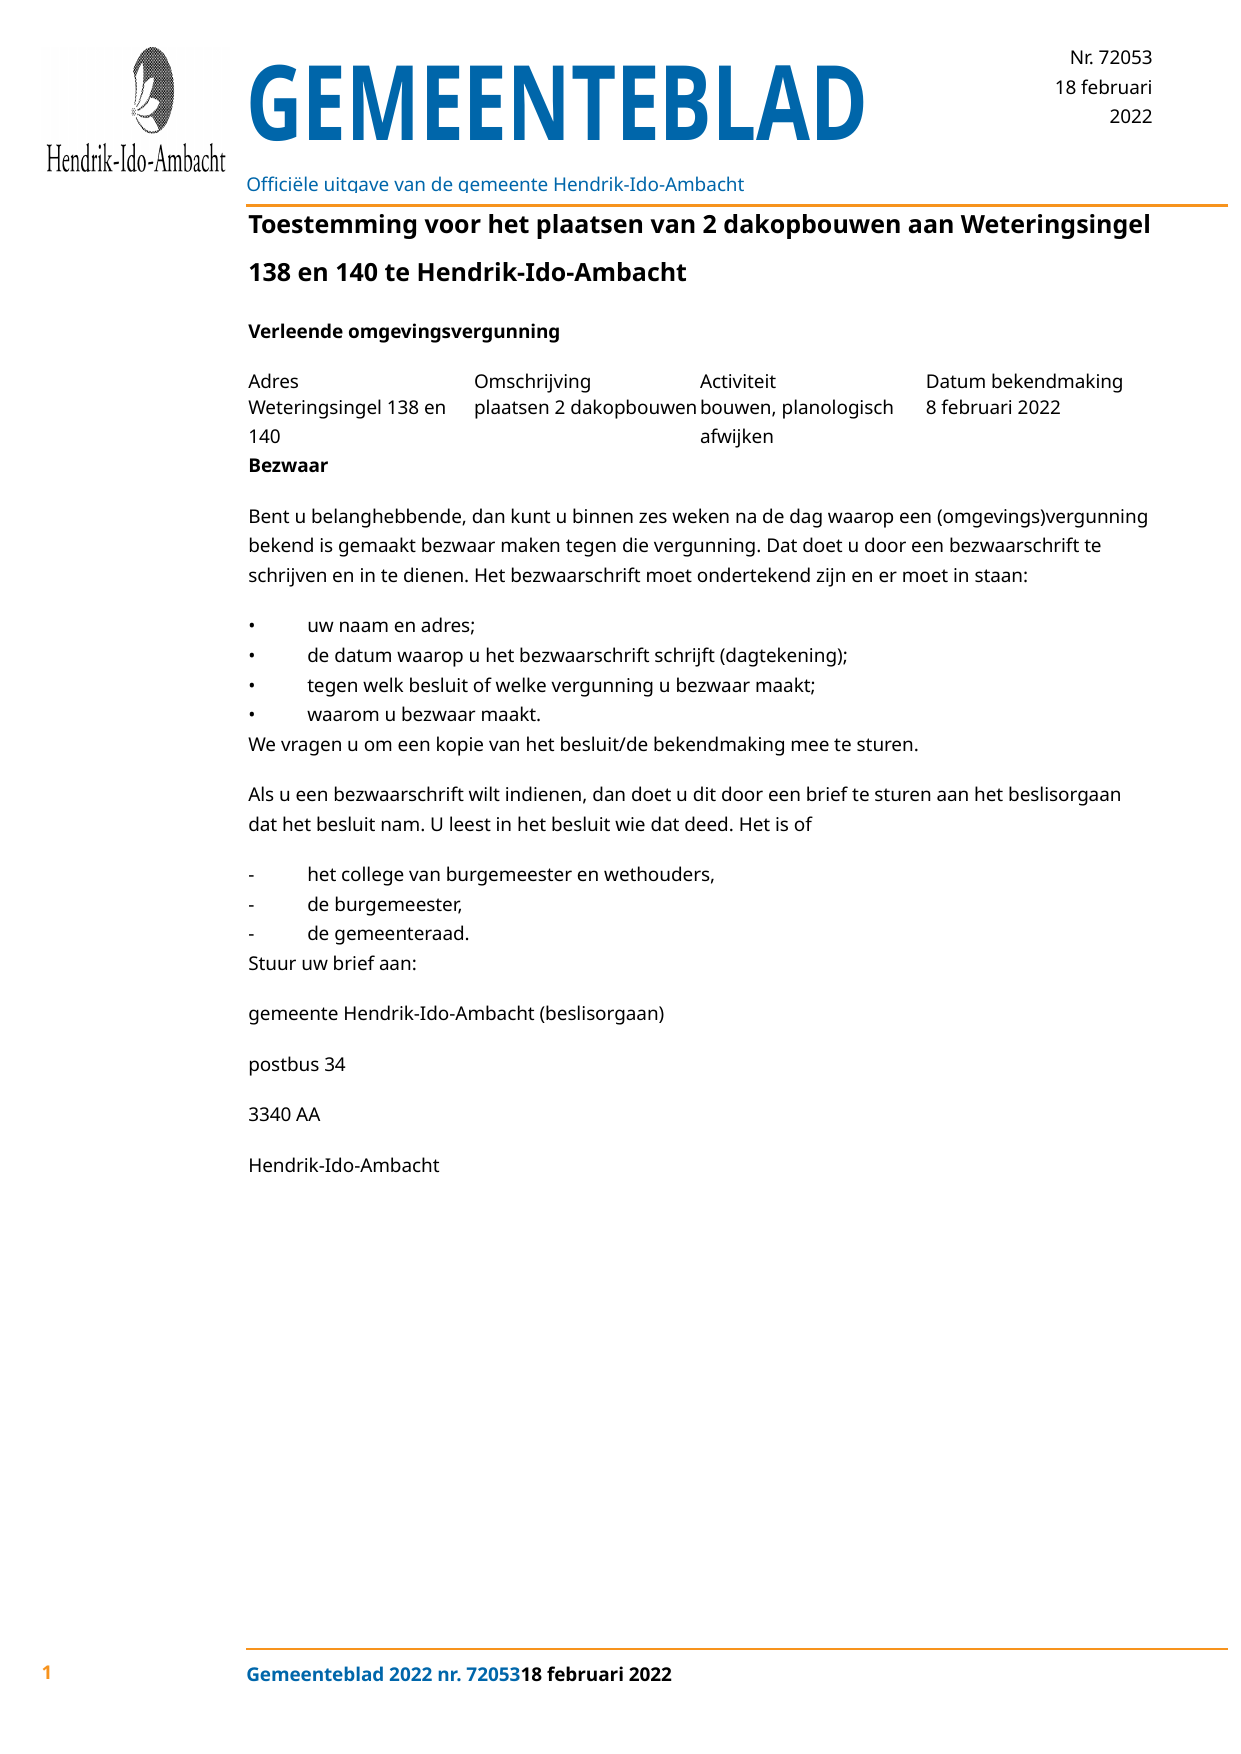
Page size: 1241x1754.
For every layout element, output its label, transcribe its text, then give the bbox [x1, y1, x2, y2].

text Bezwaar [248, 453, 1152, 478]
table_cell Weteringsingel 138 en 140 [248, 394, 474, 449]
list het college van burgemeester en wethouders, [248, 861, 1152, 887]
list waarom u bezwaar maakt. [248, 701, 1152, 727]
table_cell plaatsen 2 dakopbouwen [474, 394, 700, 449]
text We vragen u om een kopie van het besluit/de bekendmaking mee te sturen. [248, 731, 1152, 757]
table_header Adres [248, 369, 474, 394]
text Stuur uw brief aan: [248, 950, 1152, 976]
list de burgemeester, [248, 891, 1152, 917]
list de gemeenteraad. [248, 921, 1152, 946]
table_header Omschrijving [474, 369, 700, 394]
text postbus 34 [248, 1051, 1152, 1077]
text Verleende omgevingsvergunning [248, 318, 1152, 344]
table_cell bouwen, planologisch afwijken [700, 394, 926, 449]
text Hendrik-Ido-Ambacht [248, 1152, 1152, 1178]
picture [41, 47, 231, 172]
list de datum waarop u het bezwaarschrift schrijft (dagtekening); [248, 642, 1152, 668]
table_cell 8 februari 2022 [926, 394, 1152, 449]
text Als u een bezwaarschrift wilt indienen, dan doet u dit door een brief te sturen aan het beslisorgaan dat het besluit nam. U leest in het besluit wie dat deed. Het is of [248, 781, 1152, 837]
text 3340 AA [248, 1101, 1152, 1127]
text Toestemming voor het plaatsen van 2 dakopbouwen aan Weteringsingel 138 en 140 te Hendrik-Ido-Ambacht [248, 207, 1152, 288]
text gemeente Hendrik-Ido-Ambacht (beslisorgaan) [248, 1001, 1152, 1026]
table_header Activiteit [700, 369, 926, 394]
text Bent u belanghebbende, dan kunt u binnen zes weken na de dag waarop een (omgevings)vergunning bekend is gemaakt bezwaar maken tegen die vergunning. Dat doet u door een bezwaarschrift te schrijven en in te dienen. Het bezwaarschrift moet ondertekend zijn en er moet in staan: [248, 503, 1152, 588]
table_header Datum bekendmaking [926, 369, 1152, 394]
list uw naam en adres; [248, 613, 1152, 638]
list tegen welk besluit of welke vergunning u bezwaar maakt; [248, 672, 1152, 698]
